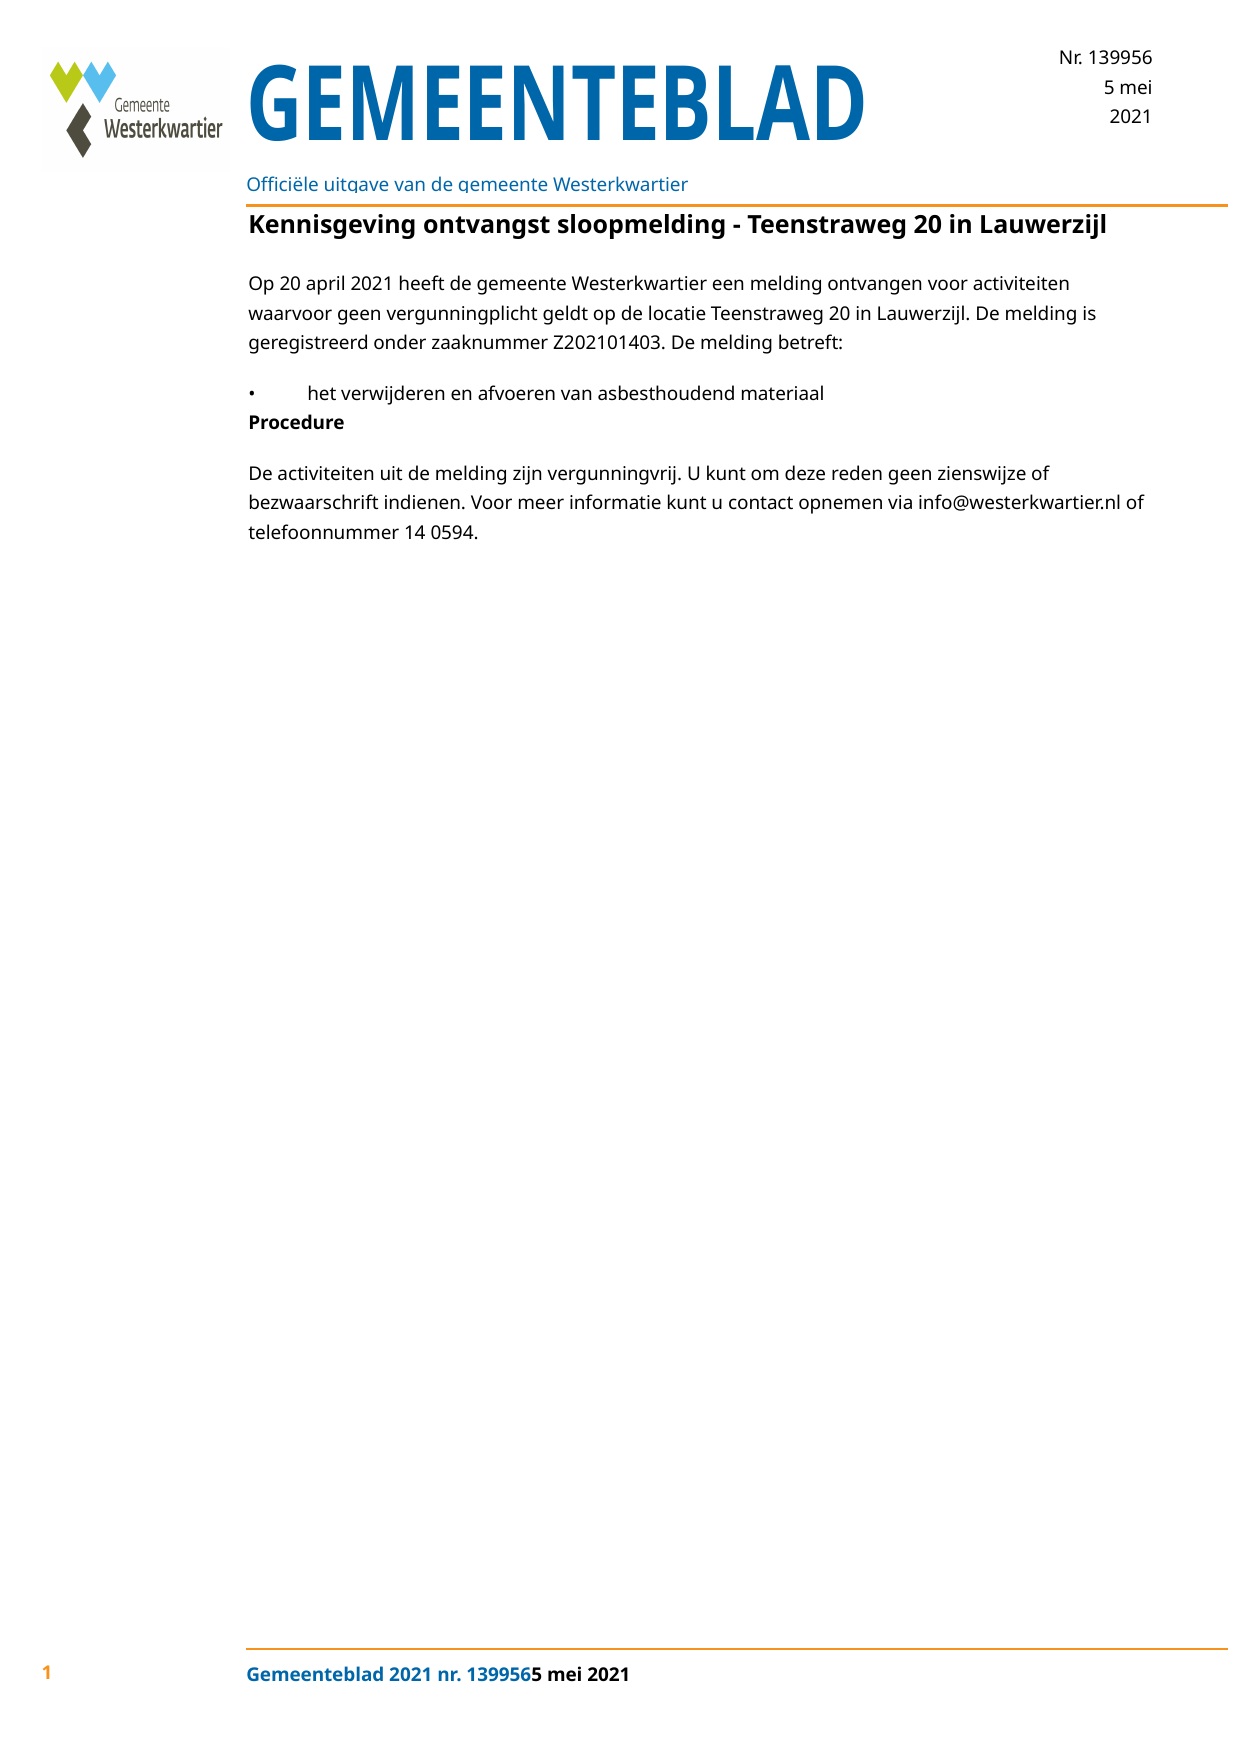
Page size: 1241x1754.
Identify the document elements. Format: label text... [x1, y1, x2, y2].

picture [41, 47, 231, 172]
text Kennisgeving ontvangst sloopmelding - Teenstraweg 20 in Lauwerzijl [248, 207, 1152, 241]
list het verwijderen en afvoeren van asbesthoudend materiaal [248, 380, 1152, 406]
text De activiteiten uit de melding zijn vergunningvrij. U kunt om deze reden geen zienswijze of bezwaarschrift indienen. Voor meer informatie kunt u contact opnemen via info@westerkwartier.nl of telefoonnummer 14 0594. [248, 460, 1152, 545]
text Procedure [248, 409, 1152, 435]
text Op 20 april 2021 heeft de gemeente Westerkwartier een melding ontvangen voor activiteiten waarvoor geen vergunningplicht geldt op de locatie Teenstraweg 20 in Lauwerzijl. De melding is geregistreerd onder zaaknummer Z202101403. De melding betreft: [248, 270, 1152, 355]
